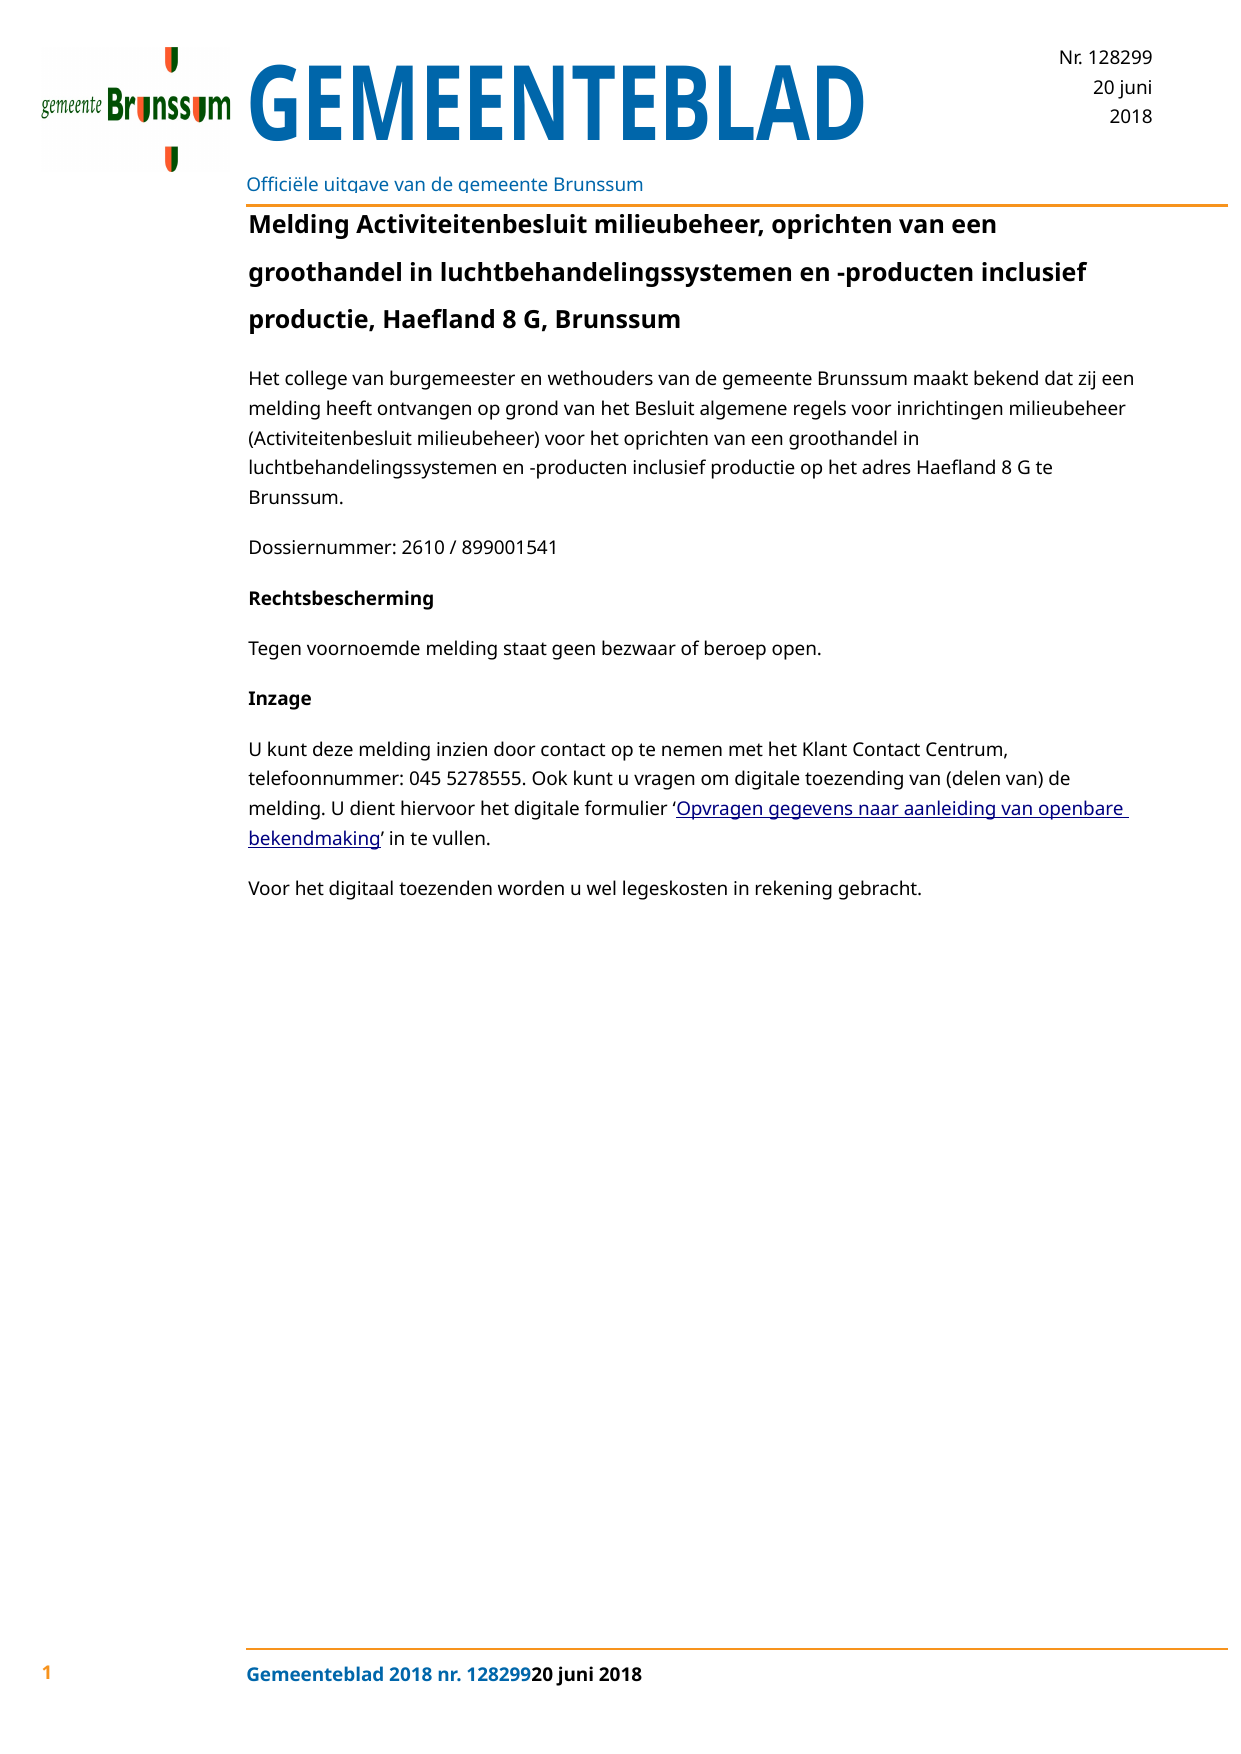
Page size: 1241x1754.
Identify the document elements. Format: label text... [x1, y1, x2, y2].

text Tegen voornoemde melding staat geen bezwaar of beroep open. [248, 635, 1152, 661]
text Het college van burgemeester en wethouders van de gemeente Brunssum maakt bekend dat zij een melding heeft ontvangen op grond van het Besluit algemene regels voor inrichtingen milieubeheer (Activiteitenbesluit milieubeheer) voor het oprichten van een groothandel in luchtbehandelingssystemen en -producten inclusief productie op het adres Haefland 8 G te Brunssum. [248, 366, 1152, 509]
text Voor het digitaal toezenden worden u wel legeskosten in rekening gebracht. [248, 875, 1152, 901]
text Rechtsbescherming [248, 585, 1152, 610]
picture [41, 47, 231, 172]
text U kunt deze melding inzien door contact op te nemen met het Klant Contact Centrum, telefoonnummer: 045 5278555. Ook kunt u vragen om digitale toezending van (delen van) de melding. U dient hiervoor het digitale formulier ‘Opvragen gegevens naar aanleiding van openbare bekendmaking’ in te vullen. [248, 736, 1152, 850]
text Melding Activiteitenbesluit milieubeheer, oprichten van een groothandel in luchtbehandelingssystemen en -producten inclusief productie, Haefland 8 G, Brunssum [248, 207, 1152, 336]
text Inzage [248, 686, 1152, 711]
text Dossiernummer: 2610 / 899001541 [248, 534, 1152, 560]
